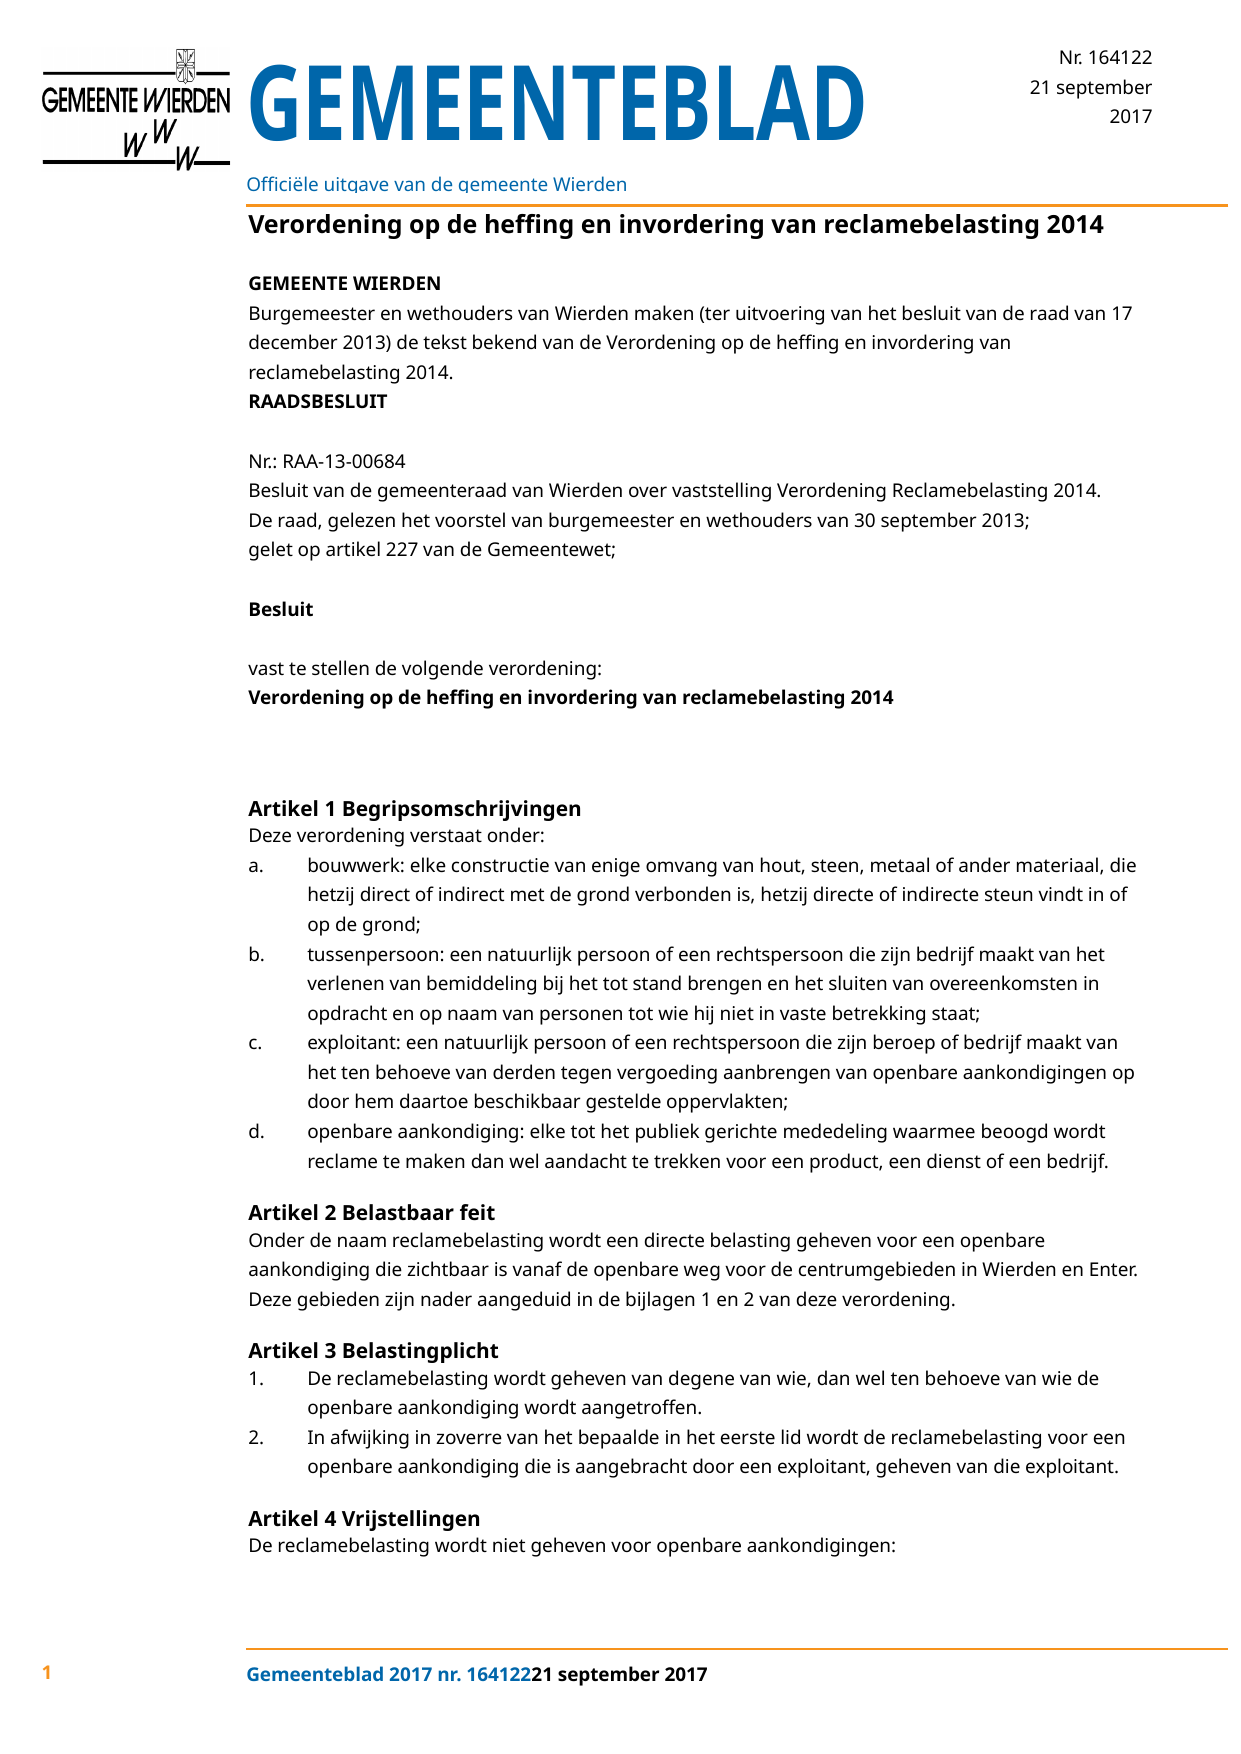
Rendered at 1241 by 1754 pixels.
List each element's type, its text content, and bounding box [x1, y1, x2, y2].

text Deze verordening verstaat onder: [248, 822, 1152, 848]
list openbare aankondiging: elke tot het publiek gerichte mededeling waarmee beoogd wordt reclame te maken dan wel aandacht te trekken voor een product, een dienst of een bedrijf. [248, 1118, 1152, 1174]
text De raad, gelezen het voorstel van burgemeester en wethouders van 30 september 2013; [248, 507, 1152, 533]
text De reclamebelasting wordt niet geheven voor openbare aankondigingen: [248, 1532, 1152, 1558]
text Artikel 1 Begripsomschrijvingen [248, 794, 1152, 822]
list De reclamebelasting wordt geheven van degene van wie, dan wel ten behoeve van wie de openbare aankondiging wordt aangetroffen. [248, 1365, 1152, 1420]
text GEMEENTE WIERDEN [248, 270, 1152, 296]
text RAADSBESLUIT [248, 389, 1152, 414]
text Burgemeester en wethouders van Wierden maken (ter uitvoering van het besluit van de raad van 17 december 2013) de tekst bekend van de Verordening op de heffing en invordering van reclamebelasting 2014. [248, 300, 1152, 385]
picture [41, 47, 231, 172]
text Besluit van de gemeenteraad van Wierden over vaststelling Verordening Reclamebelasting 2014. [248, 477, 1152, 503]
text Verordening op de heffing en invordering van reclamebelasting 2014 [248, 207, 1152, 241]
text Besluit [248, 596, 1152, 621]
list exploitant: een natuurlijk persoon of een rechtspersoon die zijn beroep of bedrijf maakt van het ten behoeve van derden tegen vergoeding aanbrengen van openbare aankondigingen op door hem daartoe beschikbaar gestelde oppervlakten; [248, 1029, 1152, 1114]
list bouwwerk: elke constructie van enige omvang van hout, steen, metaal of ander materiaal, die hetzij direct of indirect met de grond verbonden is, hetzij directe of indirecte steun vindt in of op de grond; [248, 852, 1152, 937]
text Artikel 2 Belastbaar feit [248, 1198, 1152, 1227]
list In afwijking in zoverre van het bepaalde in het eerste lid wordt de reclamebelasting voor een openbare aankondiging die is aangebracht door een exploitant, geheven van die exploitant. [248, 1424, 1152, 1479]
text vast te stellen de volgende verordening: [248, 655, 1152, 681]
list tussenpersoon: een natuurlijk persoon of een rechtspersoon die zijn bedrijf maakt van het verlenen van bemiddeling bij het tot stand brengen en het sluiten van overeenkomsten in opdracht en op naam van personen tot wie hij niet in vaste betrekking staat; [248, 941, 1152, 1026]
text Onder de naam reclamebelasting wordt een directe belasting geheven voor een openbare aankondiging die zichtbaar is vanaf de openbare weg voor de centrumgebieden in Wierden en Enter. Deze gebieden zijn nader aangeduid in de bijlagen 1 en 2 van deze verordening. [248, 1227, 1152, 1312]
text Nr.: RAA-13-00684 [248, 448, 1152, 473]
text Artikel 4 Vrijstellingen [248, 1504, 1152, 1532]
text Verordening op de heffing en invordering van reclamebelasting 2014 [248, 684, 1152, 710]
text gelet op artikel 227 van de Gemeentewet; [248, 537, 1152, 562]
text Artikel 3 Belastingplicht [248, 1336, 1152, 1365]
